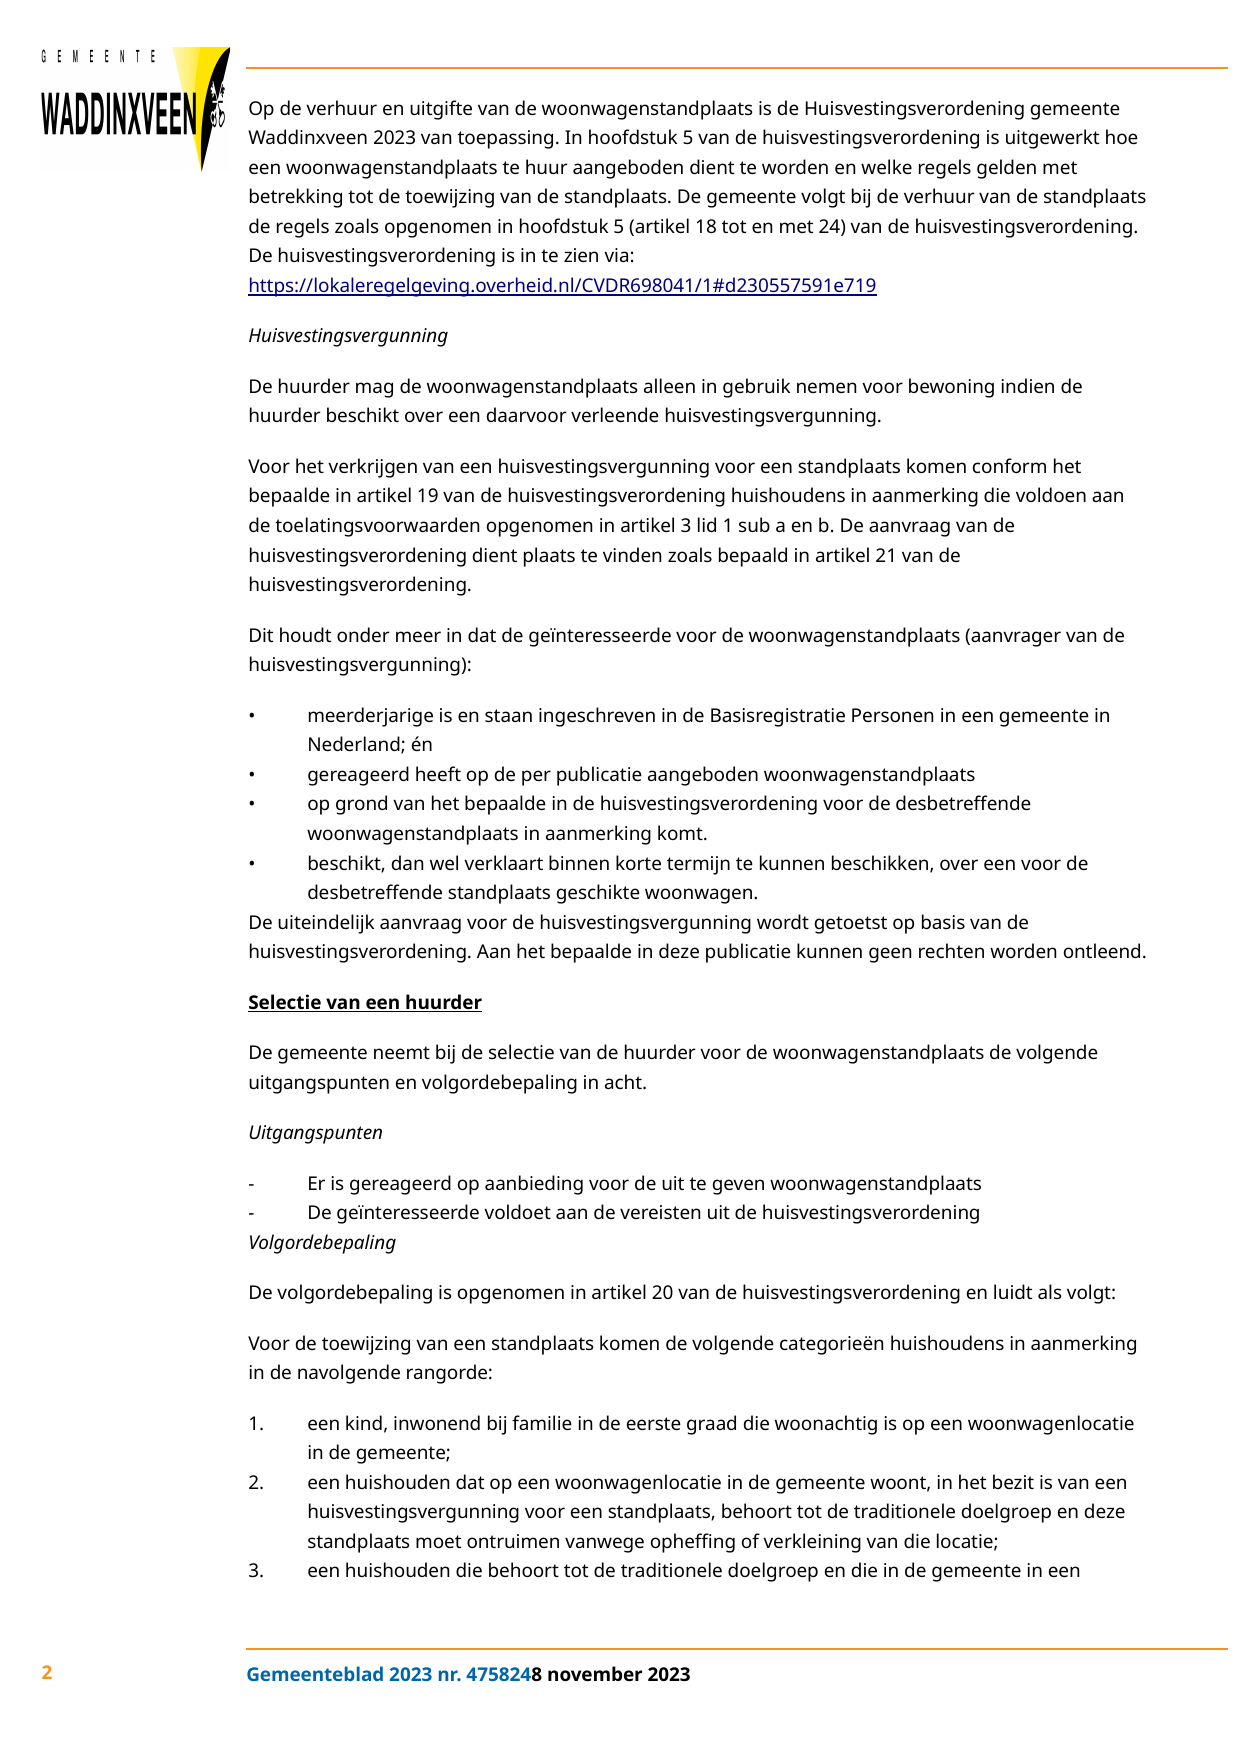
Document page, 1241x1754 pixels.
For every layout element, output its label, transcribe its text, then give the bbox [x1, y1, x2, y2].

list beschikt, dan wel verklaart binnen korte termijn te kunnen beschikken, over een voor de desbetreffende standplaats geschikte woonwagen. [248, 850, 1152, 905]
text Volgordebepaling [248, 1229, 1152, 1255]
list op grond van het bepaalde in de huisvestingsverordening voor de desbetreffende woonwagenstandplaats in aanmerking komt. [248, 791, 1152, 846]
text Uitgangspunten [248, 1119, 1152, 1145]
picture [41, 47, 231, 172]
list een kind, inwonend bij familie in de eerste graad die woonachtig is op een woonwagenlocatie in de gemeente; [248, 1410, 1152, 1465]
text Voor het verkrijgen van een huisvestingsvergunning voor een standplaats komen conform het bepaalde in artikel 19 van de huisvestingsverordening huishoudens in aanmerking die voldoen aan de toelatingsvoorwaarden opgenomen in artikel 3 lid 1 sub a en b. De aanvraag van de huisvestingsverordening dient plaats te vinden zoals bepaald in artikel 21 van de huisvestingsverordening. [248, 453, 1152, 597]
text De gemeente neemt bij de selectie van de huurder voor de woonwagenstandplaats de volgende uitgangspunten en volgordebepaling in acht. [248, 1039, 1152, 1095]
text Huisvestingsvergunning [248, 323, 1152, 348]
text De volgordebepaling is opgenomen in artikel 20 van de huisvestingsverordening en luidt als volgt: [248, 1279, 1152, 1305]
list een huishouden dat op een woonwagenlocatie in de gemeente woont, in het bezit is van een huisvestingsvergunning voor een standplaats, behoort tot de traditionele doelgroep en deze standplaats moet ontruimen vanwege opheffing of verkleining van die locatie; [248, 1469, 1152, 1554]
list een huishouden die behoort tot de traditionele doelgroep en die in de gemeente in een [248, 1558, 1152, 1583]
list De geïnteresseerde voldoet aan de vereisten uit de huisvestingsverordening [248, 1199, 1152, 1225]
text Dit houdt onder meer in dat de geïnteresseerde voor de woonwagenstandplaats (aanvrager van de huisvestingsvergunning): [248, 622, 1152, 677]
text De uiteindelijk aanvraag voor de huisvestingsvergunning wordt getoetst op basis van de huisvestingsverordening. Aan het bepaalde in deze publicatie kunnen geen rechten worden ontleend. [248, 909, 1152, 964]
list gereageerd heeft op de per publicatie aangeboden woonwagenstandplaats [248, 761, 1152, 787]
text De huurder mag de woonwagenstandplaats alleen in gebruik nemen voor bewoning indien de huurder beschikt over een daarvoor verleende huisvestingsvergunning. [248, 373, 1152, 428]
list Er is gereageerd op aanbieding voor de uit te geven woonwagenstandplaats [248, 1170, 1152, 1196]
text Voor de toewijzing van een standplaats komen de volgende categorieën huishoudens in aanmerking in de navolgende rangorde: [248, 1330, 1152, 1385]
text Op de verhuur en uitgifte van de woonwagenstandplaats is de Huisvestingsverordening gemeente Waddinxveen 2023 van toepassing. In hoofdstuk 5 van de huisvestingsverordening is uitgewerkt hoe een woonwagenstandplaats te huur aangeboden dient te worden en welke regels gelden met betrekking tot de toewijzing van de standplaats. De gemeente volgt bij de verhuur van de standplaats de regels zoals opgenomen in hoofdstuk 5 (artikel 18 tot en met 24) van de huisvestingsverordening. De huisvestingsverordening is in te zien via: https://lokaleregelgeving.overheid.nl/CVDR698041/1#d230557591e719 [248, 95, 1152, 298]
text Selectie van een huurder [248, 989, 1152, 1015]
list meerderjarige is en staan ingeschreven in de Basisregistratie Personen in een gemeente in Nederland; én [248, 702, 1152, 757]
